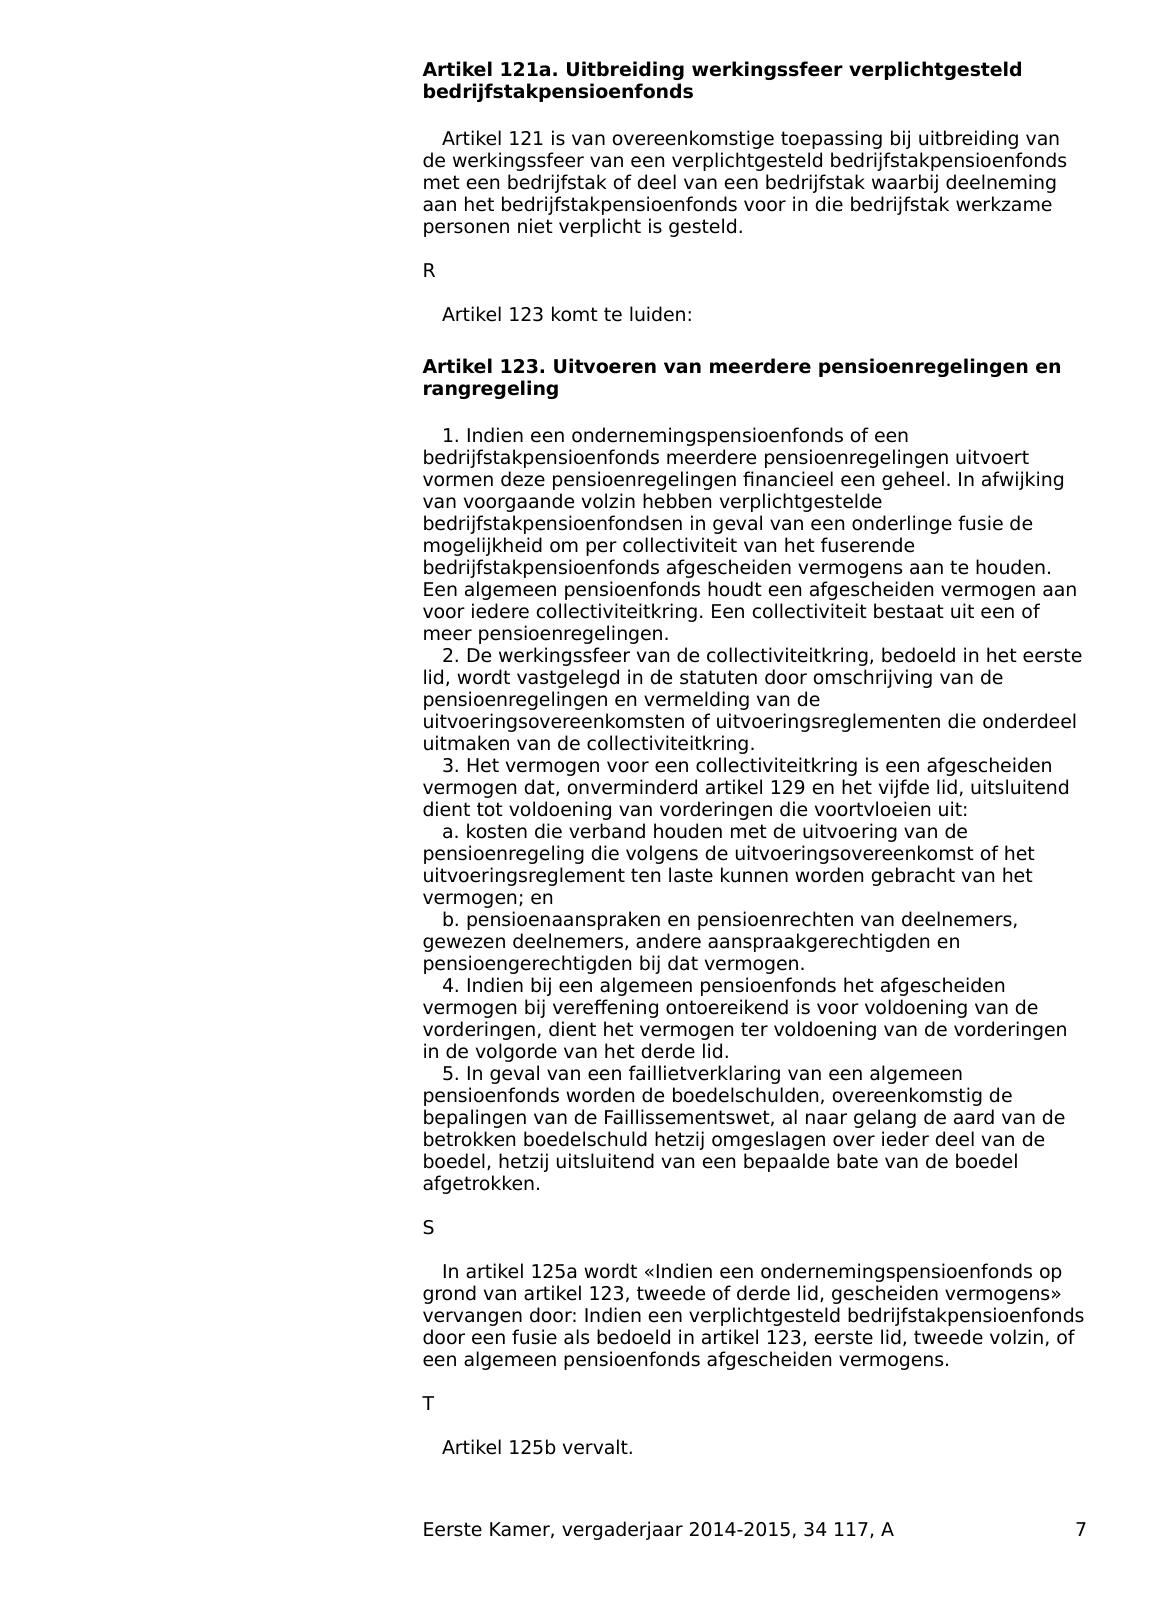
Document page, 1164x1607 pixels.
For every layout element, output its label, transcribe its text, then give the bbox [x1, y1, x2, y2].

text T [422, 1393, 1087, 1415]
text 5. In geval van een faillietverklaring van een algemeen pensioenfonds worden de boedelschulden, overeenkomstig de bepalingen van de Faillissementswet, al naar gelang de aard van de betrokken boedelschuld hetzij omgeslagen over ieder deel van de boedel, hetzij uitsluitend van een bepaalde bate van de boedel afgetrokken. [422, 1063, 1087, 1194]
text 4. Indien bij een algemeen pensioenfonds het afgescheiden vermogen bij vereffening ontoereikend is voor voldoening van de vorderingen, dient het vermogen ter voldoening van de vorderingen in de volgorde van het derde lid. [422, 975, 1087, 1063]
text 3. Het vermogen voor een collectiviteitkring is een afgescheiden vermogen dat, onverminderd artikel 129 en het vijfde lid, uitsluitend dient tot voldoening van vorderingen die voortvloeien uit: [422, 755, 1087, 821]
text 1. Indien een ondernemingspensioenfonds of een bedrijfstakpensioenfonds meerdere pensioenregelingen uitvoert vormen deze pensioenregelingen financieel een geheel. In afwijking van voorgaande volzin hebben verplichtgestelde bedrijfstakpensioenfondsen in geval van een onderlinge fusie de mogelijkheid om per collectiviteit van het fuserende bedrijfstakpensioenfonds afgescheiden vermogens aan te houden. Een algemeen pensioenfonds houdt een afgescheiden vermogen aan voor iedere collectiviteitkring. Een collectiviteit bestaat uit een of meer pensioenregelingen. [422, 425, 1087, 645]
text 2. De werkingssfeer van de collectiviteitkring, bedoeld in het eerste lid, wordt vastgelegd in de statuten door omschrijving van de pensioenregelingen en vermelding van de uitvoeringsovereenkomsten of uitvoeringsreglementen die onderdeel uitmaken van de collectiviteitkring. [422, 645, 1087, 755]
text Artikel 121 is van overeenkomstige toepassing bij uitbreiding van de werkingssfeer van een verplichtgesteld bedrijfstakpensioenfonds met een bedrijfstak of deel van een bedrijfstak waarbij deelneming aan het bedrijfstakpensioenfonds voor in die bedrijfstak werkzame personen niet verplicht is gesteld. [422, 128, 1087, 238]
text Artikel 125b vervalt. [422, 1437, 1087, 1459]
text In artikel 125a wordt «Indien een ondernemingspensioenfonds op grond van artikel 123, tweede of derde lid, gescheiden vermogens» vervangen door: Indien een verplichtgesteld bedrijfstakpensioenfonds door een fusie als bedoeld in artikel 123, eerste lid, tweede volzin, of een algemeen pensioenfonds afgescheiden vermogens. [422, 1261, 1087, 1371]
text S [422, 1217, 1087, 1239]
text R [422, 260, 1087, 282]
subtitle Artikel 123. Uitvoeren van meerdere pensioenregelingen en rangregeling [422, 356, 1087, 400]
text a. kosten die verband houden met de uitvoering van de pensioenregeling die volgens de uitvoeringsovereenkomst of het uitvoeringsreglement ten laste kunnen worden gebracht van het vermogen; en [422, 821, 1087, 909]
text Artikel 123 komt te luiden: [422, 304, 1087, 326]
subtitle Artikel 121a. Uitbreiding werkingssfeer verplichtgesteld bedrijfstakpensioenfonds [422, 59, 1087, 103]
text b. pensioenaanspraken en pensioenrechten van deelnemers, gewezen deelnemers, andere aanspraakgerechtigden en pensioengerechtigden bij dat vermogen. [422, 909, 1087, 975]
